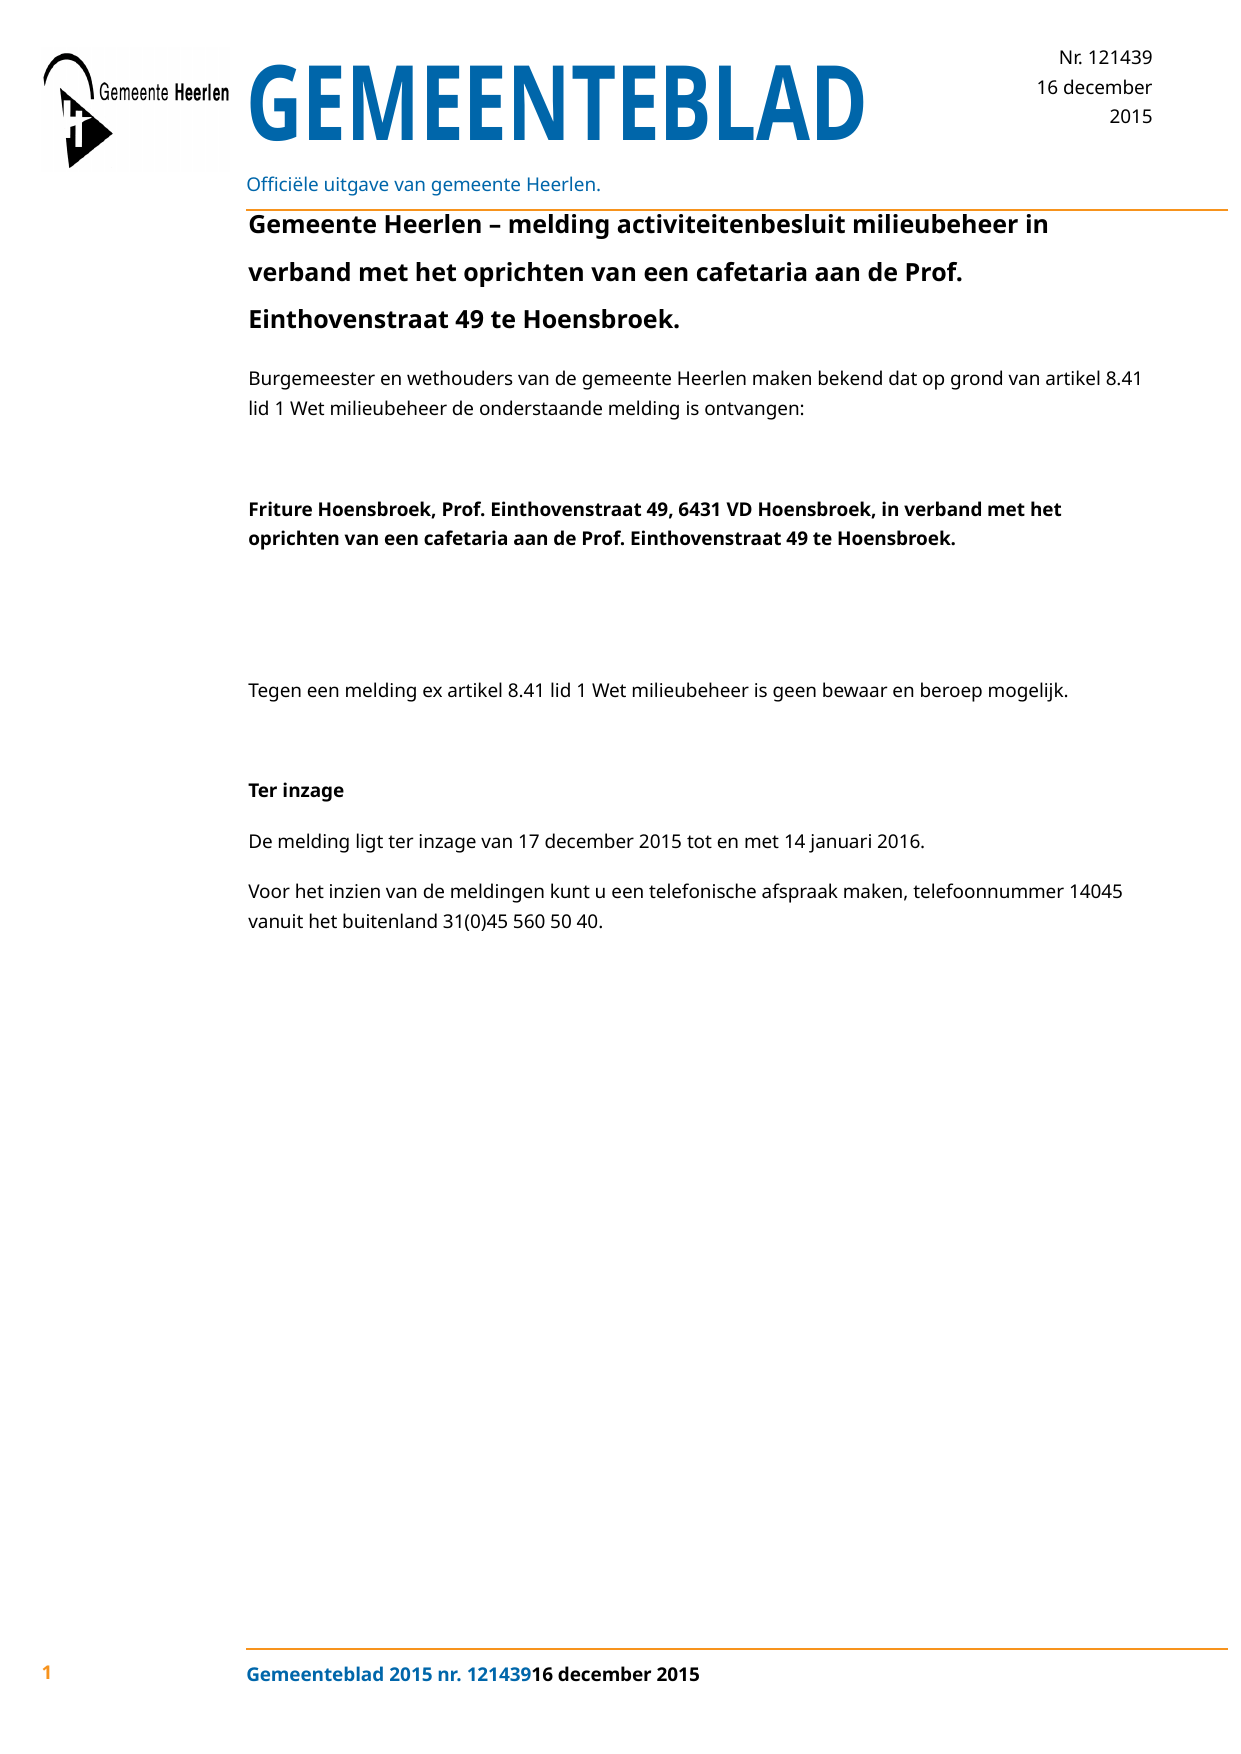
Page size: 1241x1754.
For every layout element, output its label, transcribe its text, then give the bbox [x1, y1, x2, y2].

picture [41, 47, 231, 172]
text Voor het inzien van de meldingen kunt u een telefonische afspraak maken, telefoonnummer 14045 vanuit het buitenland 31(0)45 560 50 40. [248, 878, 1152, 934]
text Burgemeester en wethouders van de gemeente Heerlen maken bekend dat op grond van artikel 8.41 lid 1 Wet milieubeheer de onderstaande melding is ontvangen: [248, 366, 1152, 421]
text Friture Hoensbroek, Prof. Einthovenstraat 49, 6431 VD Hoensbroek, in verband met het oprichten van een cafetaria aan de Prof. Einthovenstraat 49 te Hoensbroek. [248, 496, 1152, 551]
text Gemeente Heerlen – melding activiteitenbesluit milieubeheer in verband met het oprichten van een cafetaria aan de Prof. Einthovenstraat 49 te Hoensbroek. [248, 211, 1152, 336]
text De melding ligt ter inzage van 17 december 2015 tot en met 14 januari 2016. [248, 828, 1152, 854]
text Ter inzage [248, 778, 1152, 803]
text Tegen een melding ex artikel 8.41 lid 1 Wet milieubeheer is geen bewaar en beroep mogelijk. [248, 677, 1152, 702]
